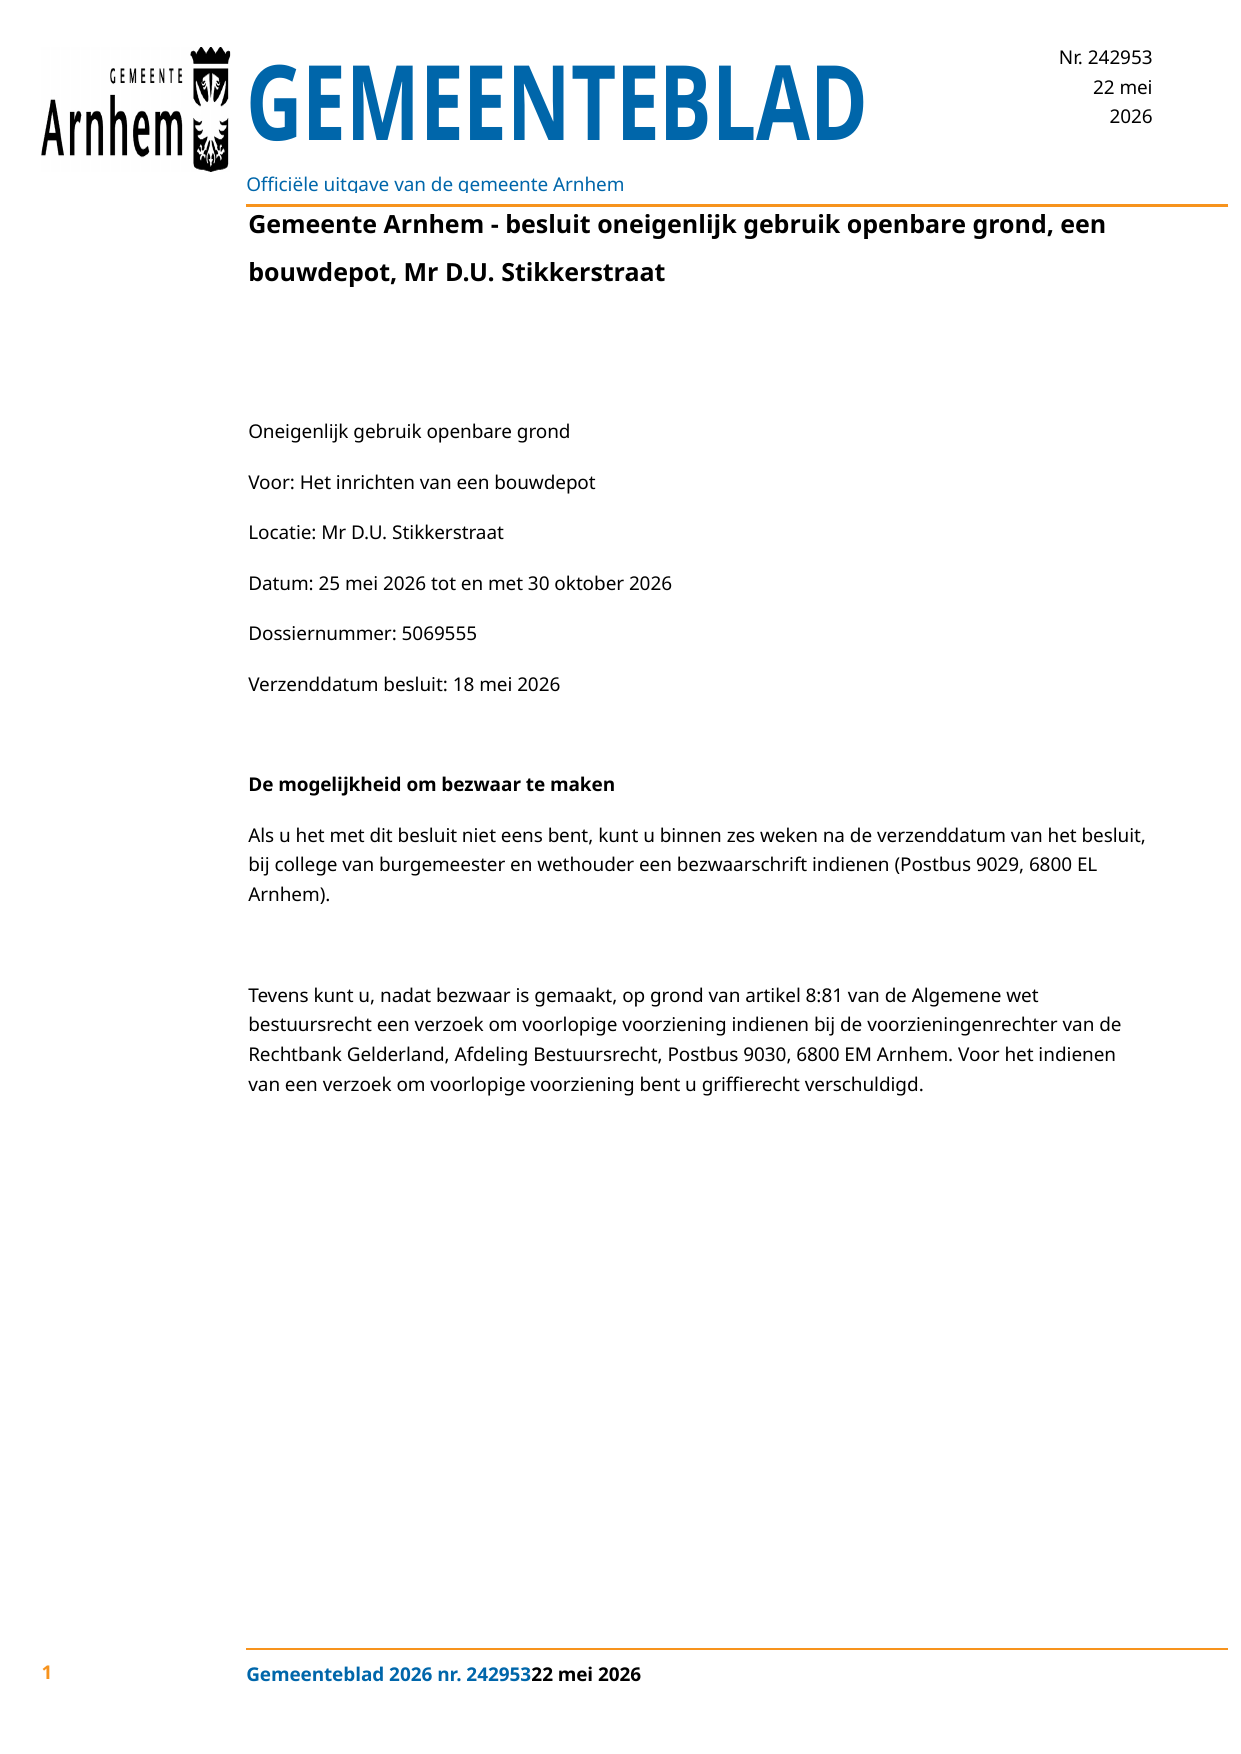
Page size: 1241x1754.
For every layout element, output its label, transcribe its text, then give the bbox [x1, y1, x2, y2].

text Dossiernummer: 5069555 [248, 620, 1152, 646]
text Tevens kunt u, nadat bezwaar is gemaakt, op grond van artikel 8:81 van de Algemene wet bestuursrecht een verzoek om voorlopige voorziening indienen bij de voorzieningenrechter van de Rechtbank Gelderland, Afdeling Bestuursrecht, Postbus 9030, 6800 EM Arnhem. Voor het indienen van een verzoek om voorlopige voorziening bent u griffierecht verschuldigd. [248, 982, 1152, 1097]
text Verzenddatum besluit: 18 mei 2026 [248, 671, 1152, 697]
text Gemeente Arnhem - besluit oneigenlijk gebruik openbare grond, een bouwdepot, Mr D.U. Stikkerstraat [248, 207, 1152, 288]
text Locatie: Mr D.U. Stikkerstraat [248, 519, 1152, 545]
picture [41, 47, 231, 172]
text Oneigenlijk gebruik openbare grond [248, 419, 1152, 444]
text De mogelijkheid om bezwaar te maken [248, 772, 1152, 797]
text Voor: Het inrichten van een bouwdepot [248, 469, 1152, 495]
text Datum: 25 mei 2026 tot en met 30 oktober 2026 [248, 570, 1152, 596]
text Als u het met dit besluit niet eens bent, kunt u binnen zes weken na de verzenddatum van het besluit, bij college van burgemeester en wethouder een bezwaarschrift indienen (Postbus 9029, 6800 EL Arnhem). [248, 822, 1152, 907]
